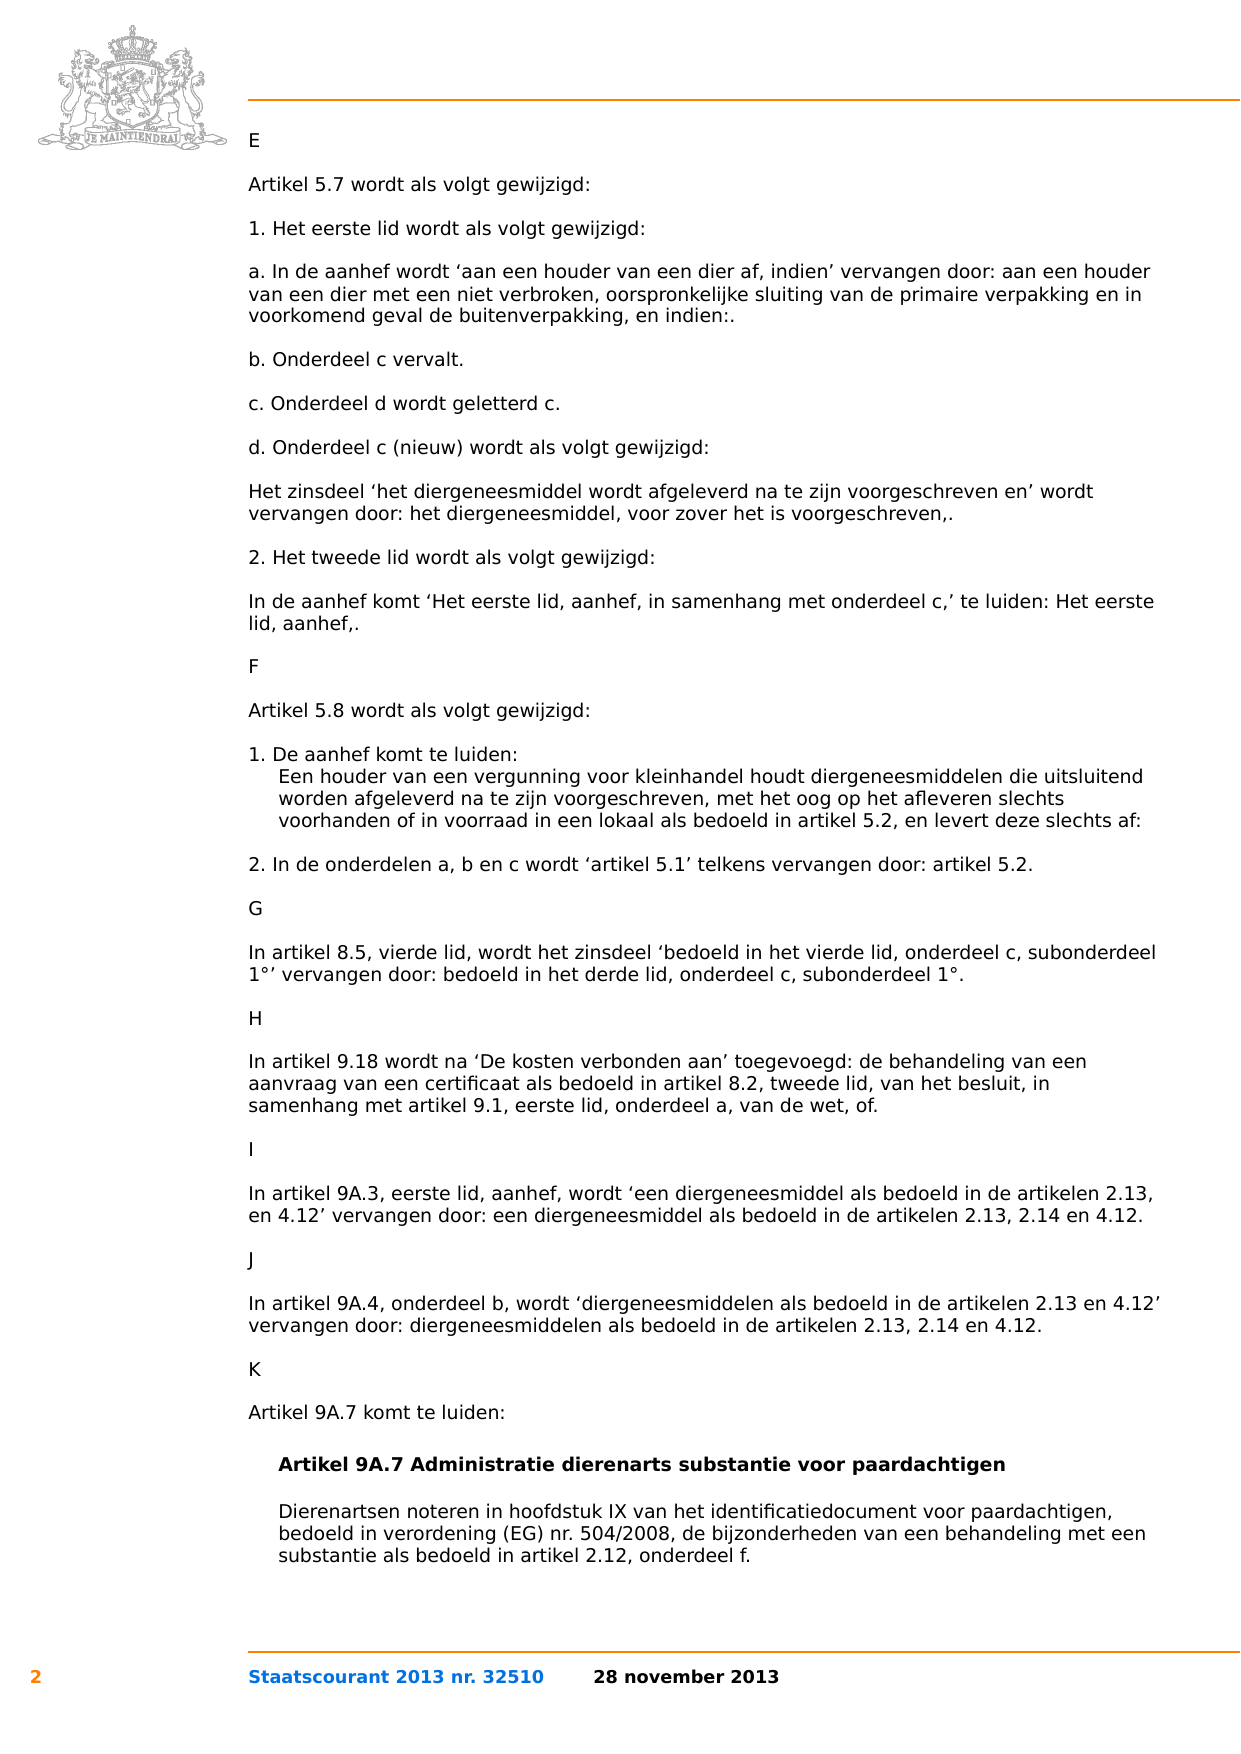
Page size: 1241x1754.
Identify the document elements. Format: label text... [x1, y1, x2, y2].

text a. In de aanhef wordt ‘aan een houder van een dier af, indien’ vervangen door: aan een houder van een dier met een niet verbroken, oorspronkelijke sluiting van de primaire verpakking en in voorkomend geval de buitenverpakking, en indien:. [248, 261, 1163, 327]
subtitle Artikel 9A.7 Administratie dierenarts substantie voor paardachtigen [278, 1454, 1163, 1476]
text G [248, 898, 1163, 920]
text 1. De aanhef komt te luiden: [248, 744, 1163, 766]
text F [248, 656, 1163, 678]
text Een houder van een vergunning voor kleinhandel houdt diergeneesmiddelen die uitsluitend worden afgeleverd na te zijn voorgeschreven, met het oog op het afleveren slechts voorhanden of in voorraad in een lokaal als bedoeld in artikel 5.2, en levert deze slechts af: [278, 766, 1163, 832]
text J [248, 1249, 1163, 1271]
text 2. In de onderdelen a, b en c wordt ‘artikel 5.1’ telkens vervangen door: artikel 5.2. [248, 854, 1163, 876]
text d. Onderdeel c (nieuw) wordt als volgt gewijzigd: [248, 437, 1163, 459]
text Artikel 9A.7 komt te luiden: [248, 1402, 1163, 1424]
text I [248, 1139, 1163, 1161]
text In artikel 8.5, vierde lid, wordt het zinsdeel ‘bedoeld in het vierde lid, onderdeel c, subonderdeel 1°’ vervangen door: bedoeld in het derde lid, onderdeel c, subonderdeel 1°. [248, 942, 1163, 986]
text Artikel 5.8 wordt als volgt gewijzigd: [248, 700, 1163, 722]
text H [248, 1007, 1163, 1029]
text c. Onderdeel d wordt geletterd c. [248, 393, 1163, 415]
text In de aanhef komt ‘Het eerste lid, aanhef, in samenhang met onderdeel c,’ te luiden: Het eerste lid, aanhef,. [248, 591, 1163, 634]
text K [248, 1358, 1163, 1380]
text Dierenartsen noteren in hoofdstuk IX van het identificatiedocument voor paardachtigen, bedoeld in verordening (EG) nr. 504/2008, de bijzonderheden van een behandeling met een substantie als bedoeld in artikel 2.12, onderdeel f. [278, 1501, 1163, 1567]
text b. Onderdeel c vervalt. [248, 349, 1163, 371]
picture [38, 25, 227, 150]
text E [248, 130, 1163, 152]
text Artikel 5.7 wordt als volgt gewijzigd: [248, 174, 1163, 196]
text 1. Het eerste lid wordt als volgt gewijzigd: [248, 218, 1163, 239]
text In artikel 9.18 wordt na ‘De kosten verbonden aan’ toegevoegd: de behandeling van een aanvraag van een certificaat als bedoeld in artikel 8.2, tweede lid, van het besluit, in samenhang met artikel 9.1, eerste lid, onderdeel a, van de wet, of. [248, 1051, 1163, 1117]
text 2. Het tweede lid wordt als volgt gewijzigd: [248, 547, 1163, 569]
text In artikel 9A.3, eerste lid, aanhef, wordt ‘een diergeneesmiddel als bedoeld in de artikelen 2.13, en 4.12’ vervangen door: een diergeneesmiddel als bedoeld in de artikelen 2.13, 2.14 en 4.12. [248, 1183, 1163, 1227]
text Het zinsdeel ‘het diergeneesmiddel wordt afgeleverd na te zijn voorgeschreven en’ wordt vervangen door: het diergeneesmiddel, voor zover het is voorgeschreven,. [248, 481, 1163, 525]
text In artikel 9A.4, onderdeel b, wordt ‘diergeneesmiddelen als bedoeld in de artikelen 2.13 en 4.12’ vervangen door: diergeneesmiddelen als bedoeld in de artikelen 2.13, 2.14 en 4.12. [248, 1293, 1163, 1337]
